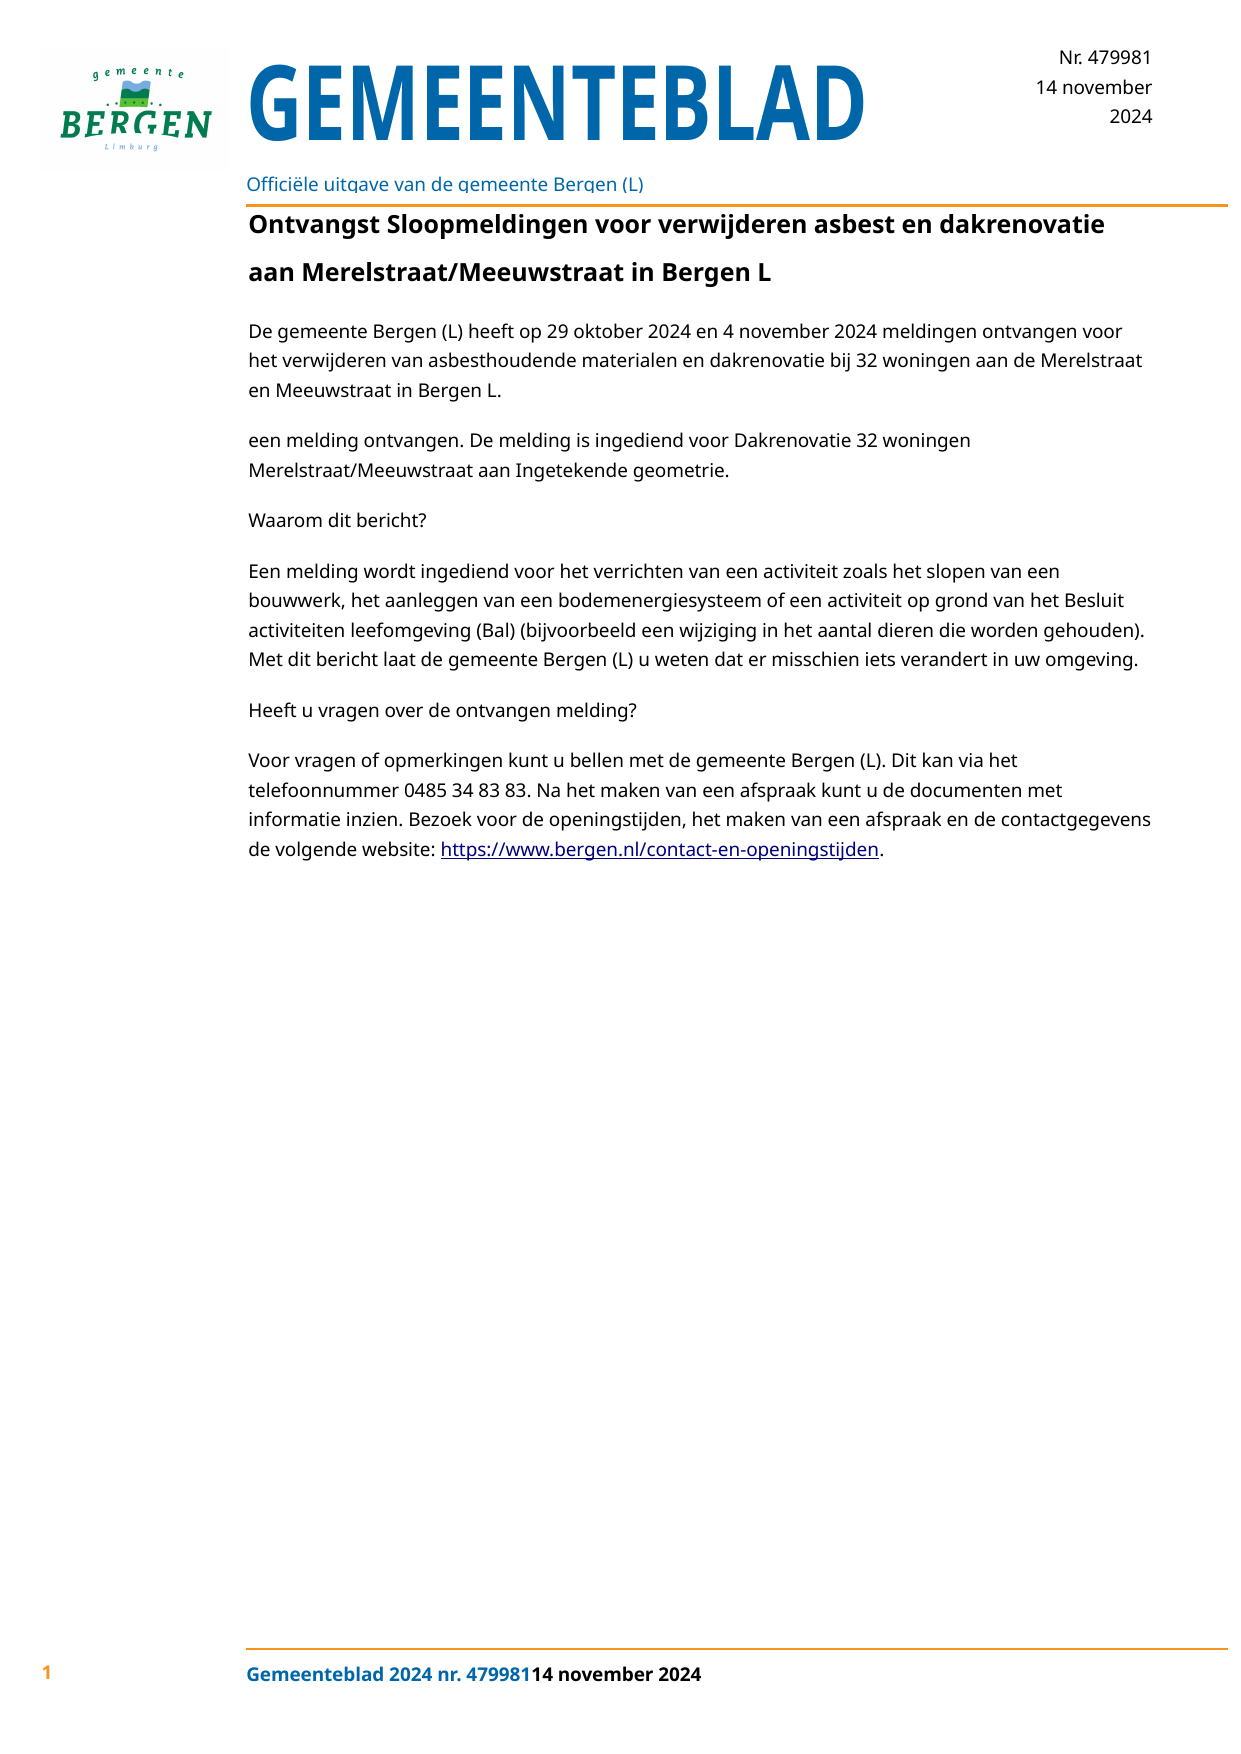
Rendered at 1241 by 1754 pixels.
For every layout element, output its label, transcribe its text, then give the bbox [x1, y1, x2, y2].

text Heeft u vragen over de ontvangen melding? [248, 697, 1152, 723]
text Voor vragen of opmerkingen kunt u bellen met de gemeente Bergen (L). Dit kan via het telefoonnummer 0485 34 83 83. Na het maken van een afspraak kunt u de documenten met informatie inzien. Bezoek voor de openingstijden, het maken van een afspraak en de contactgegevens de volgende website: https://www.bergen.nl/contact-en-openingstijden. [248, 747, 1152, 862]
text een melding ontvangen. De melding is ingediend voor Dakrenovatie 32 woningen Merelstraat/Meeuwstraat aan Ingetekende geometrie. [248, 427, 1152, 483]
text Waarom dit bericht? [248, 507, 1152, 533]
picture [41, 47, 231, 172]
text Een melding wordt ingediend voor het verrichten van een activiteit zoals het slopen van een bouwwerk, het aanleggen van een bodemenergiesysteem of een activiteit op grond van het Besluit activiteiten leefomgeving (Bal) (bijvoorbeeld een wijziging in het aantal dieren die worden gehouden). Met dit bericht laat de gemeente Bergen (L) u weten dat er misschien iets verandert in uw omgeving. [248, 558, 1152, 672]
text Ontvangst Sloopmeldingen voor verwijderen asbest en dakrenovatie aan Merelstraat/Meeuwstraat in Bergen L [248, 207, 1152, 288]
text De gemeente Bergen (L) heeft op 29 oktober 2024 en 4 november 2024 meldingen ontvangen voor het verwijderen van asbesthoudende materialen en dakrenovatie bij 32 woningen aan de Merelstraat en Meeuwstraat in Bergen L. [248, 318, 1152, 403]
